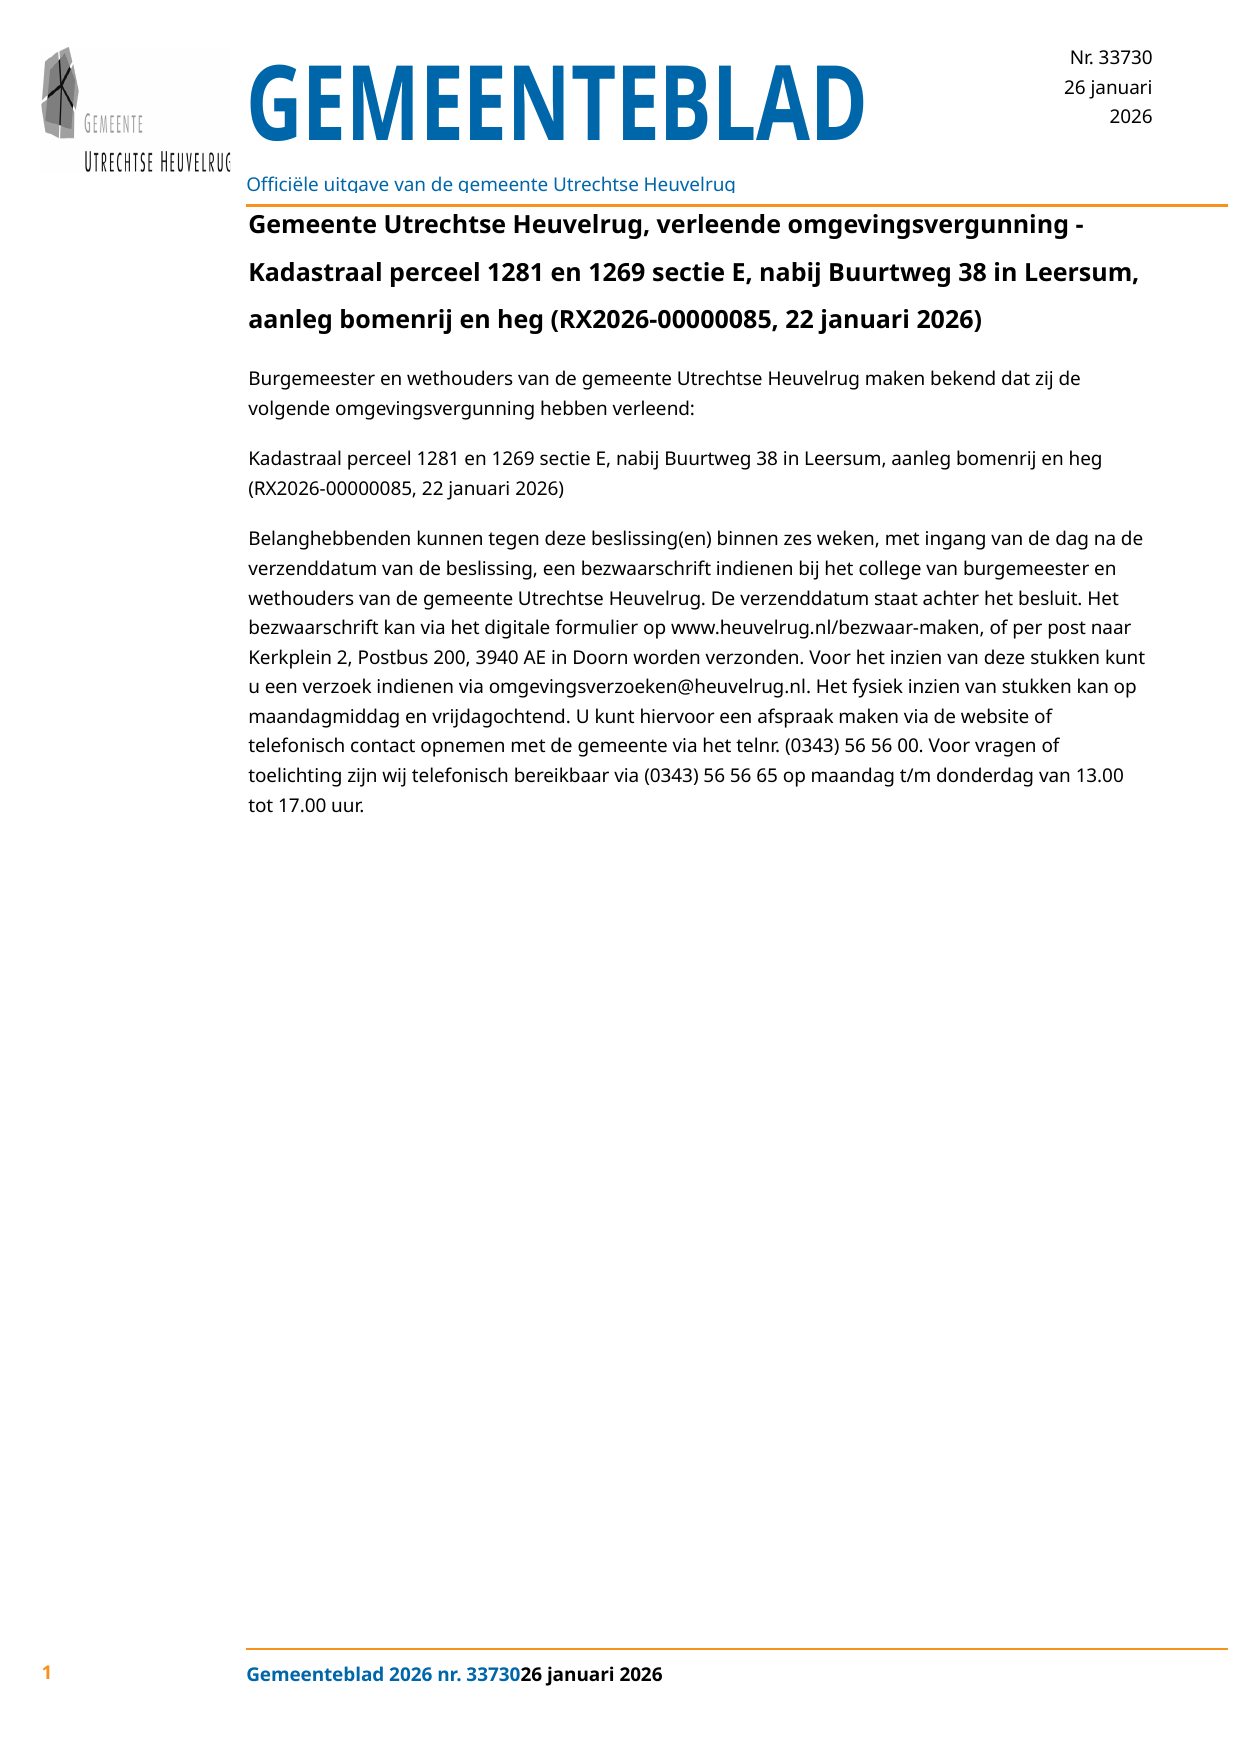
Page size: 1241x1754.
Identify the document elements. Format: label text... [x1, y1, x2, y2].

text Kadastraal perceel 1281 en 1269 sectie E, nabij Buurtweg 38 in Leersum, aanleg bomenrij en heg (RX2026-00000085, 22 januari 2026) [248, 446, 1152, 501]
text Burgemeester en wethouders van de gemeente Utrechtse Heuvelrug maken bekend dat zij de volgende omgevingsvergunning hebben verleend: [248, 366, 1152, 421]
text Belanghebbenden kunnen tegen deze beslissing(en) binnen zes weken, met ingang van de dag na de verzenddatum van de beslissing, een bezwaarschrift indienen bij het college van burgemeester en wethouders van de gemeente Utrechtse Heuvelrug. De verzenddatum staat achter het besluit. Het bezwaarschrift kan via het digitale formulier op www.heuvelrug.nl/bezwaar-maken, of per post naar Kerkplein 2, Postbus 200, 3940 AE in Doorn worden verzonden. Voor het inzien van deze stukken kunt u een verzoek indienen via omgevingsverzoeken@heuvelrug.nl. Het fysiek inzien van stukken kan op maandagmiddag en vrijdagochtend. U kunt hiervoor een afspraak maken via de website of telefonisch contact opnemen met de gemeente via het telnr. (0343) 56 56 00. Voor vragen of toelichting zijn wij telefonisch bereikbaar via (0343) 56 56 65 op maandag t/m donderdag van 13.00 tot 17.00 uur. [248, 526, 1152, 817]
picture [41, 47, 231, 172]
text Gemeente Utrechtse Heuvelrug, verleende omgevingsvergunning - Kadastraal perceel 1281 en 1269 sectie E, nabij Buurtweg 38 in Leersum, aanleg bomenrij en heg (RX2026-00000085, 22 januari 2026) [248, 207, 1152, 336]
